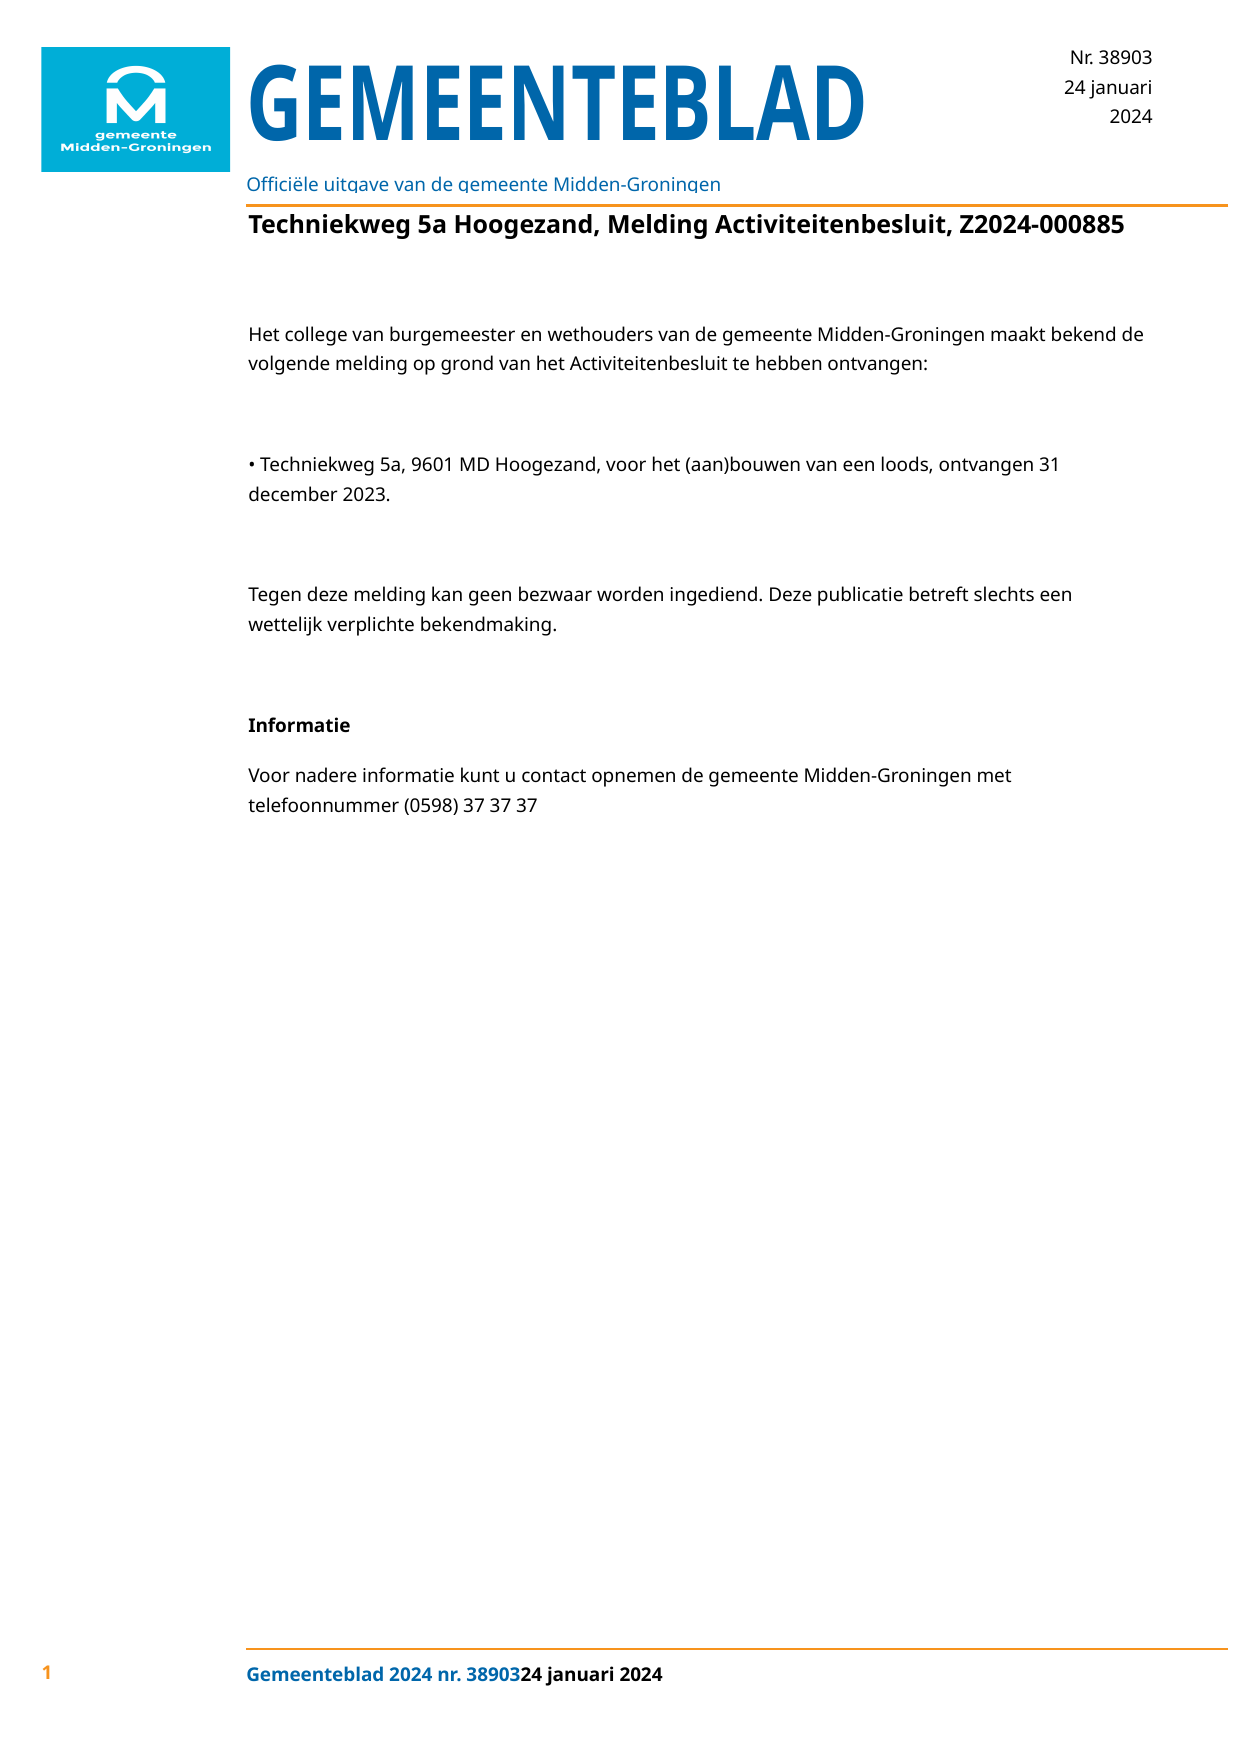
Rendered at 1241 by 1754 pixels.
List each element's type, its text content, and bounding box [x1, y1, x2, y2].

text Het college van burgemeester en wethouders van de gemeente Midden-Groningen maakt bekend de volgende melding op grond van het Activiteitenbesluit te hebben ontvangen: [248, 321, 1152, 376]
text Voor nadere informatie kunt u contact opnemen de gemeente Midden-Groningen met telefoonnummer (0598) 37 37 37 [248, 762, 1152, 818]
text Tegen deze melding kan geen bezwaar worden ingediend. Deze publicatie betreft slechts een wettelijk verplichte bekendmaking. [248, 582, 1152, 637]
picture [184, 146, 190, 153]
text Techniekweg 5a Hoogezand, Melding Activiteitenbesluit, Z2024-000885 [248, 207, 1152, 241]
picture [107, 89, 165, 122]
picture [108, 66, 164, 82]
text • Techniekweg 5a, 9601 MD Hoogezand, voor het (aan)bouwen van een loods, ontvangen 31 december 2023. [248, 451, 1152, 506]
text Informatie [248, 712, 1152, 738]
